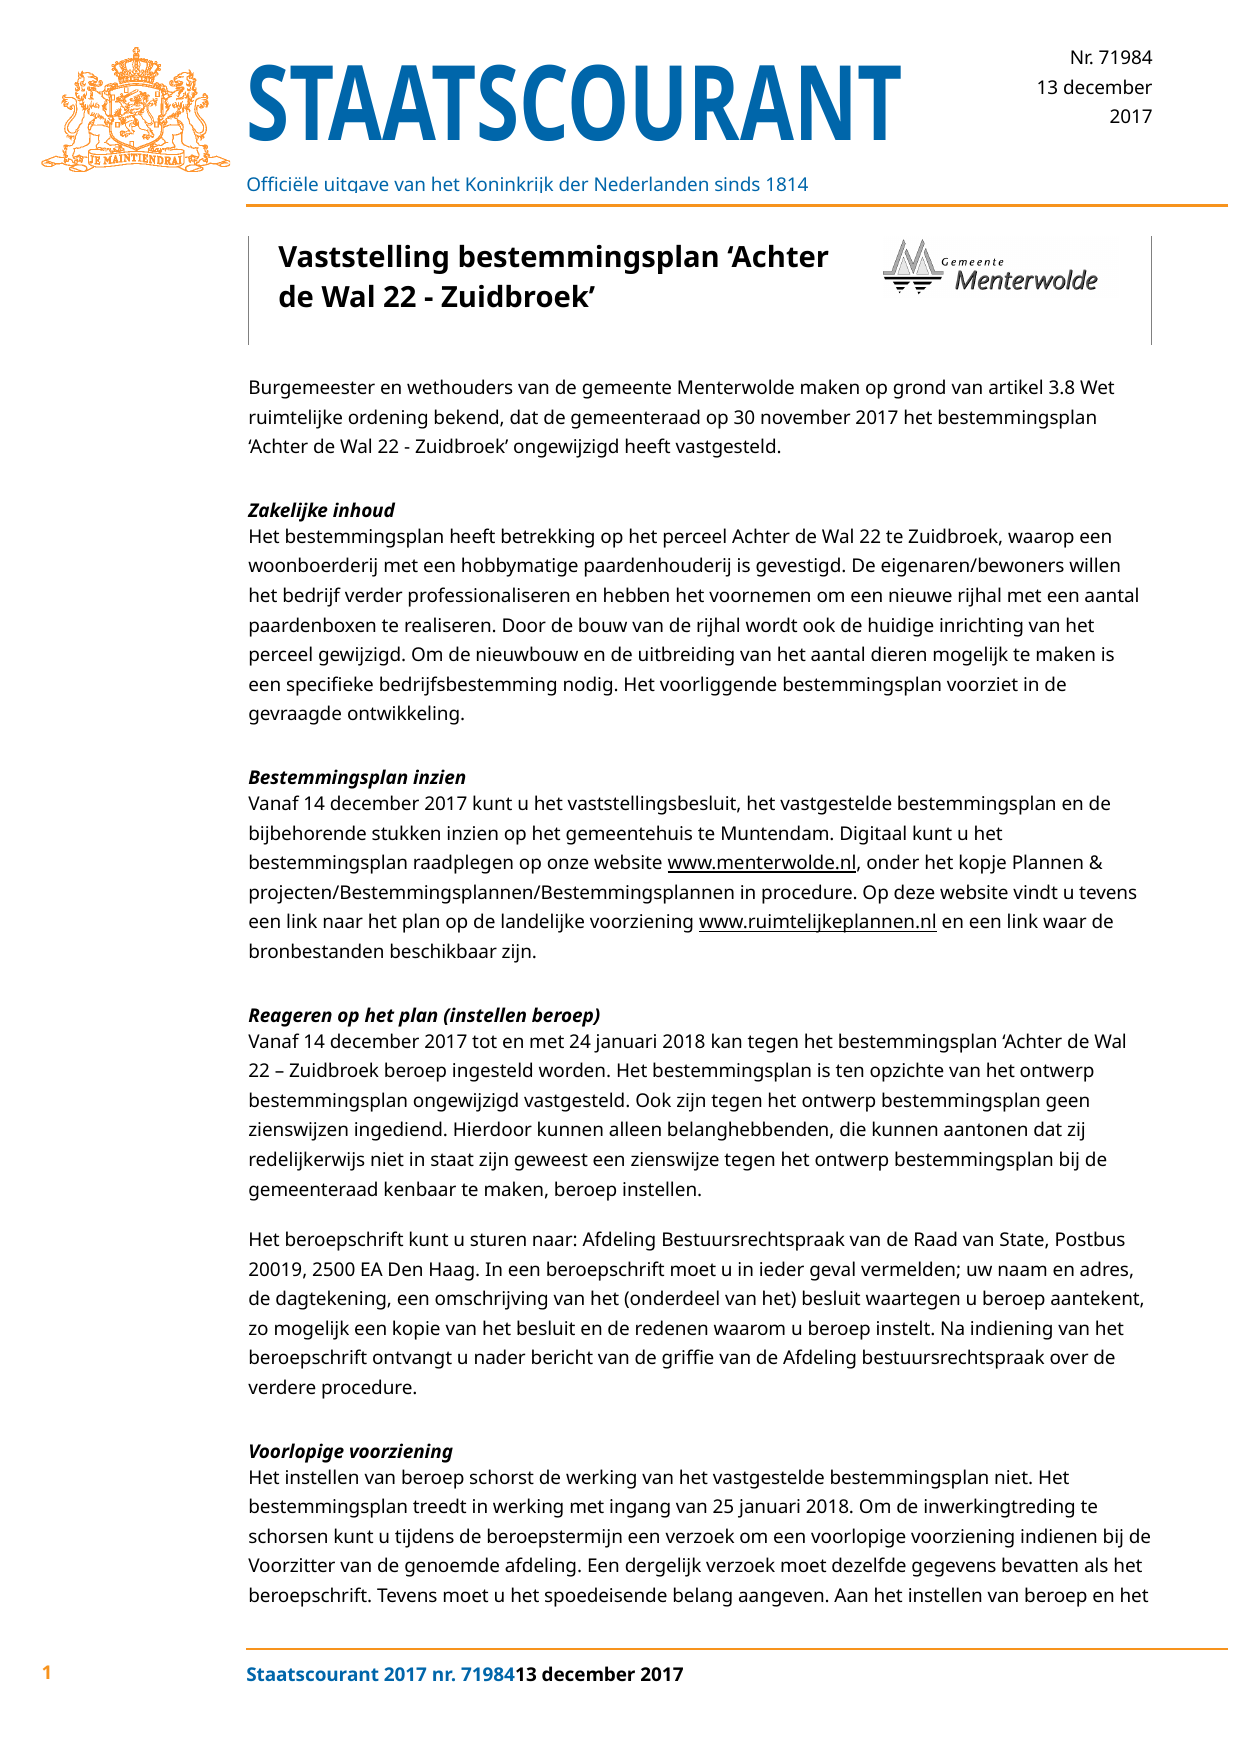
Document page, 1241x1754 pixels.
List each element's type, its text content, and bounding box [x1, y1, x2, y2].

text Het instellen van beroep schorst de werking van het vastgestelde bestemmingsplan niet. Het bestemmingsplan treedt in werking met ingang van 25 januari 2018. Om de inwerkingtreding te schorsen kunt u tijdens de beroepstermijn een verzoek om een voorlopige voorziening indienen bij de Voorzitter van de genoemde afdeling. Een dergelijk verzoek moet dezelfde gegevens bevatten als het beroepschrift. Tevens moet u het spoedeisende belang aangeven. Aan het instellen van beroep en het [248, 1464, 1152, 1608]
text Vanaf 14 december 2017 tot en met 24 januari 2018 kan tegen het bestemmingsplan ‘Achter de Wal 22 – Zuidbroek beroep ingesteld worden. Het bestemmingsplan is ten opzichte van het ontwerp bestemmingsplan ongewijzigd vastgesteld. Ook zijn tegen het ontwerp bestemmingsplan geen zienswijzen ingediend. Hierdoor kunnen alleen belanghebbenden, die kunnen aantonen dat zij redelijkerwijs niet in staat zijn geweest een zienswijze tegen het ontwerp bestemmingsplan bij de gemeenteraad kenbaar te maken, beroep instellen. [248, 1028, 1152, 1202]
picture [882, 236, 1119, 298]
text Het bestemmingsplan heeft betrekking op het perceel Achter de Wal 22 te Zuidbroek, waarop een woonboerderij met een hobbymatige paardenhouderij is gevestigd. De eigenaren/bewoners willen het bedrijf verder professionaliseren en hebben het voornemen om een nieuwe rijhal met een aantal paardenboxen te realiseren. Door de bouw van de rijhal wordt ook de huidige inrichting van het perceel gewijzigd. Om de nieuwbouw en de uitbreiding van het aantal dieren mogelijk te maken is een specifieke bedrijfsbestemming nodig. Het voorliggende bestemmingsplan voorziet in de gevraagde ontwikkeling. [248, 523, 1152, 726]
text Burgemeester en wethouders van de gemeente Menterwolde maken op grond van artikel 3.8 Wet ruimtelijke ordening bekend, dat de gemeenteraad op 30 november 2017 het bestemmingsplan ‘Achter de Wal 22 - Zuidbroek’ ongewijzigd heeft vastgesteld. [248, 374, 1152, 459]
text Vanaf 14 december 2017 kunt u het vaststellingsbesluit, het vastgestelde bestemmingsplan en de bijbehorende stukken inzien op het gemeentehuis te Muntendam. Digitaal kunt u het bestemmingsplan raadplegen op onze website www.menterwolde.nl, onder het kopje Plannen & projecten/Bestemmingsplannen/Bestemmingsplannen in procedure. Op deze website vindt u tevens een link naar het plan op de landelijke voorziening www.ruimtelijkeplannen.nl en een link waar de bronbestanden beschikbaar zijn. [248, 790, 1152, 964]
text Het beroepschrift kunt u sturen naar: Afdeling Bestuursrechtspraak van de Raad van State, Postbus 20019, 2500 EA Den Haag. In een beroepschrift moet u in ieder geval vermelden; uw naam en adres, de dagtekening, een omschrijving van het (onderdeel van het) besluit waartegen u beroep aantekent, zo mogelijk een kopie van het besluit en de redenen waarom u beroep instelt. Na indiening van het beroepschrift ontvangt u nader bericht van de griffie van de Afdeling bestuursrechtspraak over de verdere procedure. [248, 1226, 1152, 1400]
text Reageren op het plan (instellen beroep) [248, 1002, 1152, 1028]
table_header Vaststelling bestemmingsplan ‘Achter de Wal 22 - Zuidbroek’ [249, 236, 850, 345]
table_header [850, 236, 1151, 345]
text Voorlopige voorziening [248, 1438, 1152, 1464]
text Bestemmingsplan inzien [248, 764, 1152, 790]
text Zakelijke inhoud [248, 497, 1152, 523]
picture [41, 47, 231, 172]
